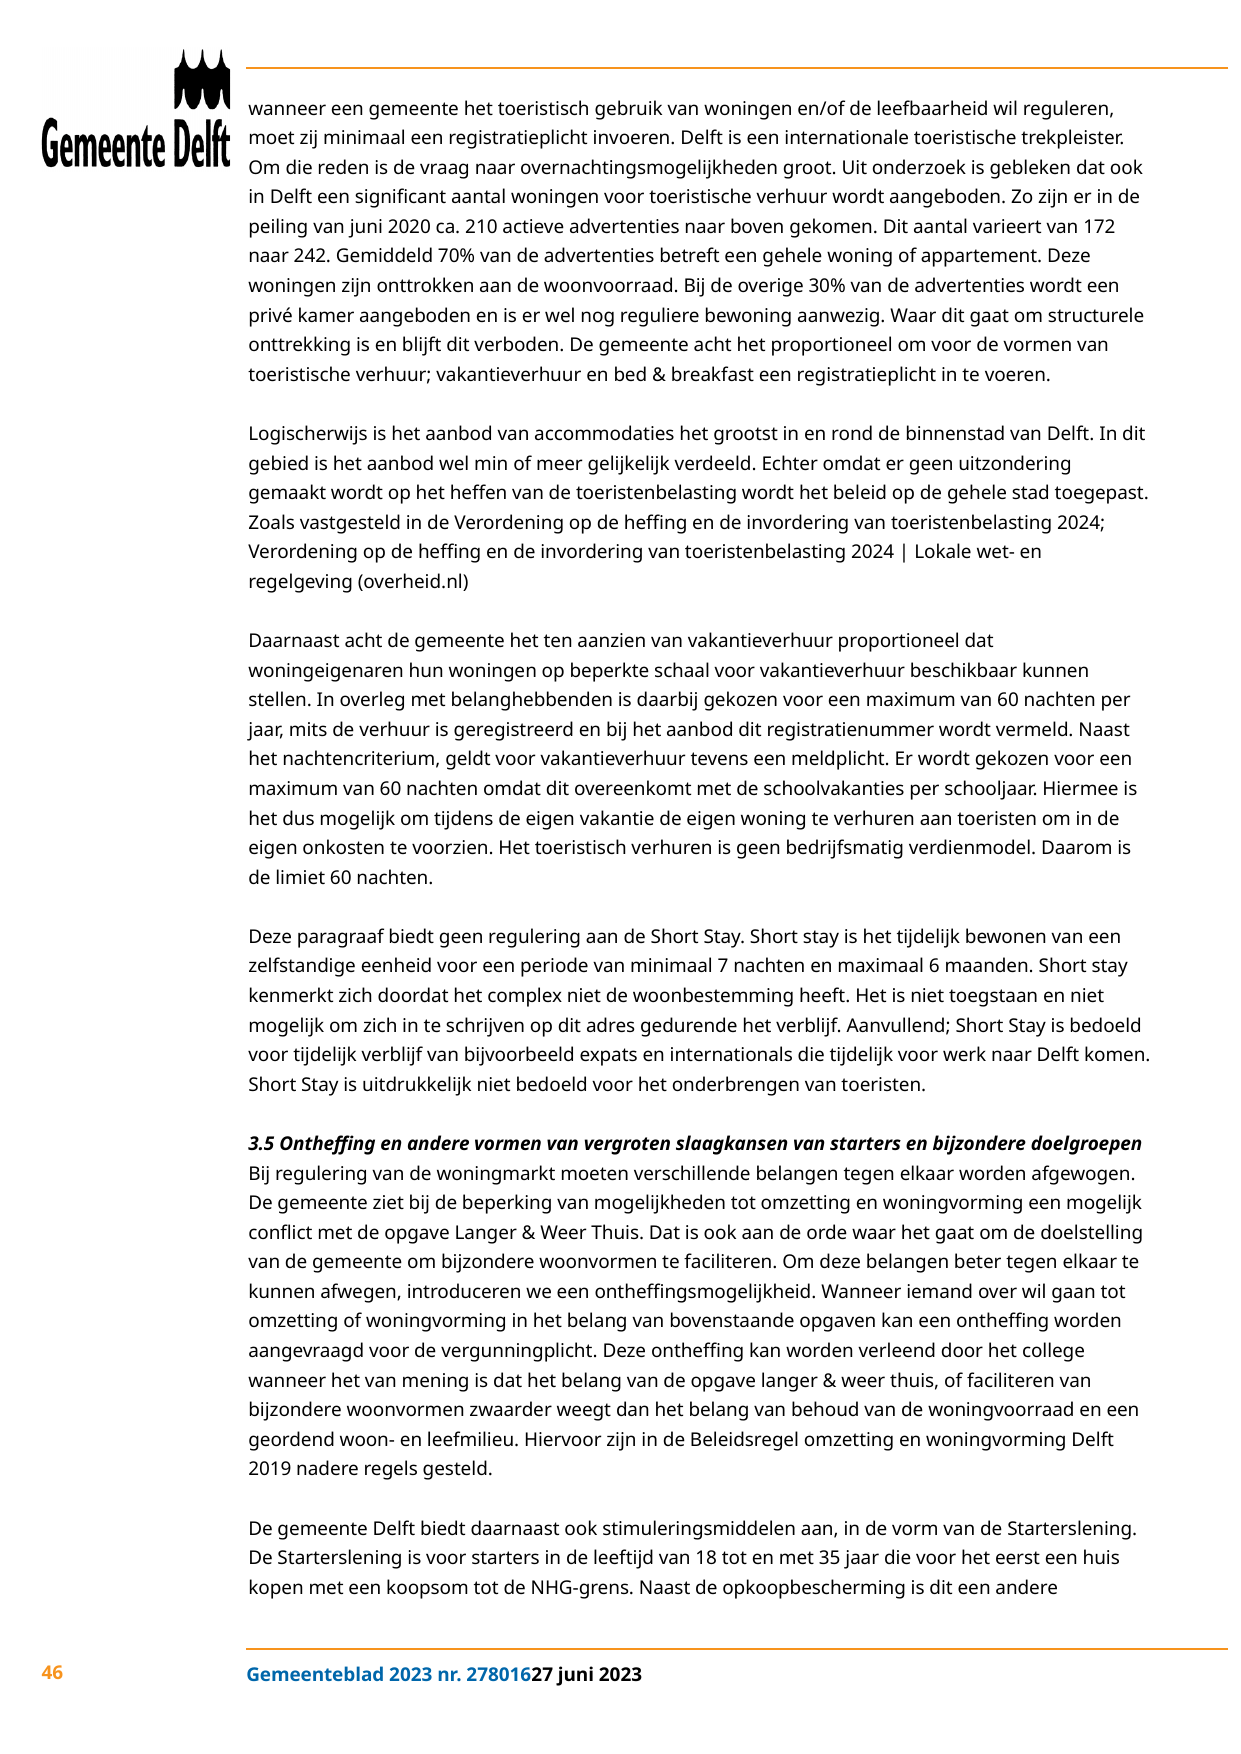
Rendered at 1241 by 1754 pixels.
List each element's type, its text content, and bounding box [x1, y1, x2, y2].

text Logischerwijs is het aanbod van accommodaties het grootst in en rond de binnenstad van Delft. In dit gebied is het aanbod wel min of meer gelijkelijk verdeeld. Echter omdat er geen uitzondering gemaakt wordt op het heffen van de toeristenbelasting wordt het beleid op de gehele stad toegepast. Zoals vastgesteld in de Verordening op de heffing en de invordering van toeristenbelasting 2024; Verordening op de heffing en de invordering van toeristenbelasting 2024 | Lokale wet- en regelgeving (overheid.nl) [248, 420, 1152, 594]
text Daarnaast acht de gemeente het ten aanzien van vakantieverhuur proportioneel dat woningeigenaren hun woningen op beperkte schaal voor vakantieverhuur beschikbaar kunnen stellen. In overleg met belanghebbenden is daarbij gekozen voor een maximum van 60 nachten per jaar, mits de verhuur is geregistreerd en bij het aanbod dit registratienummer wordt vermeld. Naast het nachtencriterium, geldt voor vakantieverhuur tevens een meldplicht. Er wordt gekozen voor een maximum van 60 nachten omdat dit overeenkomt met de schoolvakanties per schooljaar. Hiermee is het dus mogelijk om tijdens de eigen vakantie de eigen woning te verhuren aan toeristen om in de eigen onkosten te voorzien. Het toeristisch verhuren is geen bedrijfsmatig verdienmodel. Daarom is de limiet 60 nachten. [248, 627, 1152, 890]
picture [41, 47, 231, 172]
text Bij regulering van de woningmarkt moeten verschillende belangen tegen elkaar worden afgewogen. De gemeente ziet bij de beperking van mogelijkheden tot omzetting en woningvorming een mogelijk conflict met de opgave Langer & Weer Thuis. Dat is ook aan de orde waar het gaat om de doelstelling van de gemeente om bijzondere woonvormen te faciliteren. Om deze belangen beter tegen elkaar te kunnen afwegen, introduceren we een ontheffingsmogelijkheid. Wanneer iemand over wil gaan tot omzetting of woningvorming in het belang van bovenstaande opgaven kan een ontheffing worden aangevraagd voor de vergunningplicht. Deze ontheffing kan worden verleend door het college wanneer het van mening is dat het belang van de opgave langer & weer thuis, of faciliteren van bijzondere woonvormen zwaarder weegt dan het belang van behoud van de woningvoorraad en een geordend woon- en leefmilieu. Hiervoor zijn in de Beleidsregel omzetting en woningvorming Delft 2019 nadere regels gesteld. [248, 1160, 1152, 1481]
text De gemeente Delft biedt daarnaast ook stimuleringsmiddelen aan, in de vorm van de Starterslening. De Starterslening is voor starters in de leeftijd van 18 tot en met 35 jaar die voor het eerst een huis kopen met een koopsom tot de NHG-grens. Naast de opkoopbescherming is dit een andere [248, 1515, 1152, 1600]
text 3.5 Ontheffing en andere vormen van vergroten slaagkansen van starters en bijzondere doelgroepen [248, 1130, 1152, 1156]
text wanneer een gemeente het toeristisch gebruik van woningen en/of de leefbaarheid wil reguleren, moet zij minimaal een registratieplicht invoeren. Delft is een internationale toeristische trekpleister. Om die reden is de vraag naar overnachtingsmogelijkheden groot. Uit onderzoek is gebleken dat ook in Delft een significant aantal woningen voor toeristische verhuur wordt aangeboden. Zo zijn er in de peiling van juni 2020 ca. 210 actieve advertenties naar boven gekomen. Dit aantal varieert van 172 naar 242. Gemiddeld 70% van de advertenties betreft een gehele woning of appartement. Deze woningen zijn onttrokken aan de woonvoorraad. Bij de overige 30% van de advertenties wordt een privé kamer aangeboden en is er wel nog reguliere bewoning aanwezig. Waar dit gaat om structurele onttrekking is en blijft dit verboden. De gemeente acht het proportioneel om voor de vormen van toeristische verhuur; vakantieverhuur en bed & breakfast een registratieplicht in te voeren. [248, 95, 1152, 387]
text Deze paragraaf biedt geen regulering aan de Short Stay. Short stay is het tijdelijk bewonen van een zelfstandige eenheid voor een periode van minimaal 7 nachten en maximaal 6 maanden. Short stay kenmerkt zich doordat het complex niet de woonbestemming heeft. Het is niet toegstaan en niet mogelijk om zich in te schrijven op dit adres gedurende het verblijf. Aanvullend; Short Stay is bedoeld voor tijdelijk verblijf van bijvoorbeeld expats en internationals die tijdelijk voor werk naar Delft komen. Short Stay is uitdrukkelijk niet bedoeld voor het onderbrengen van toeristen. [248, 923, 1152, 1097]
